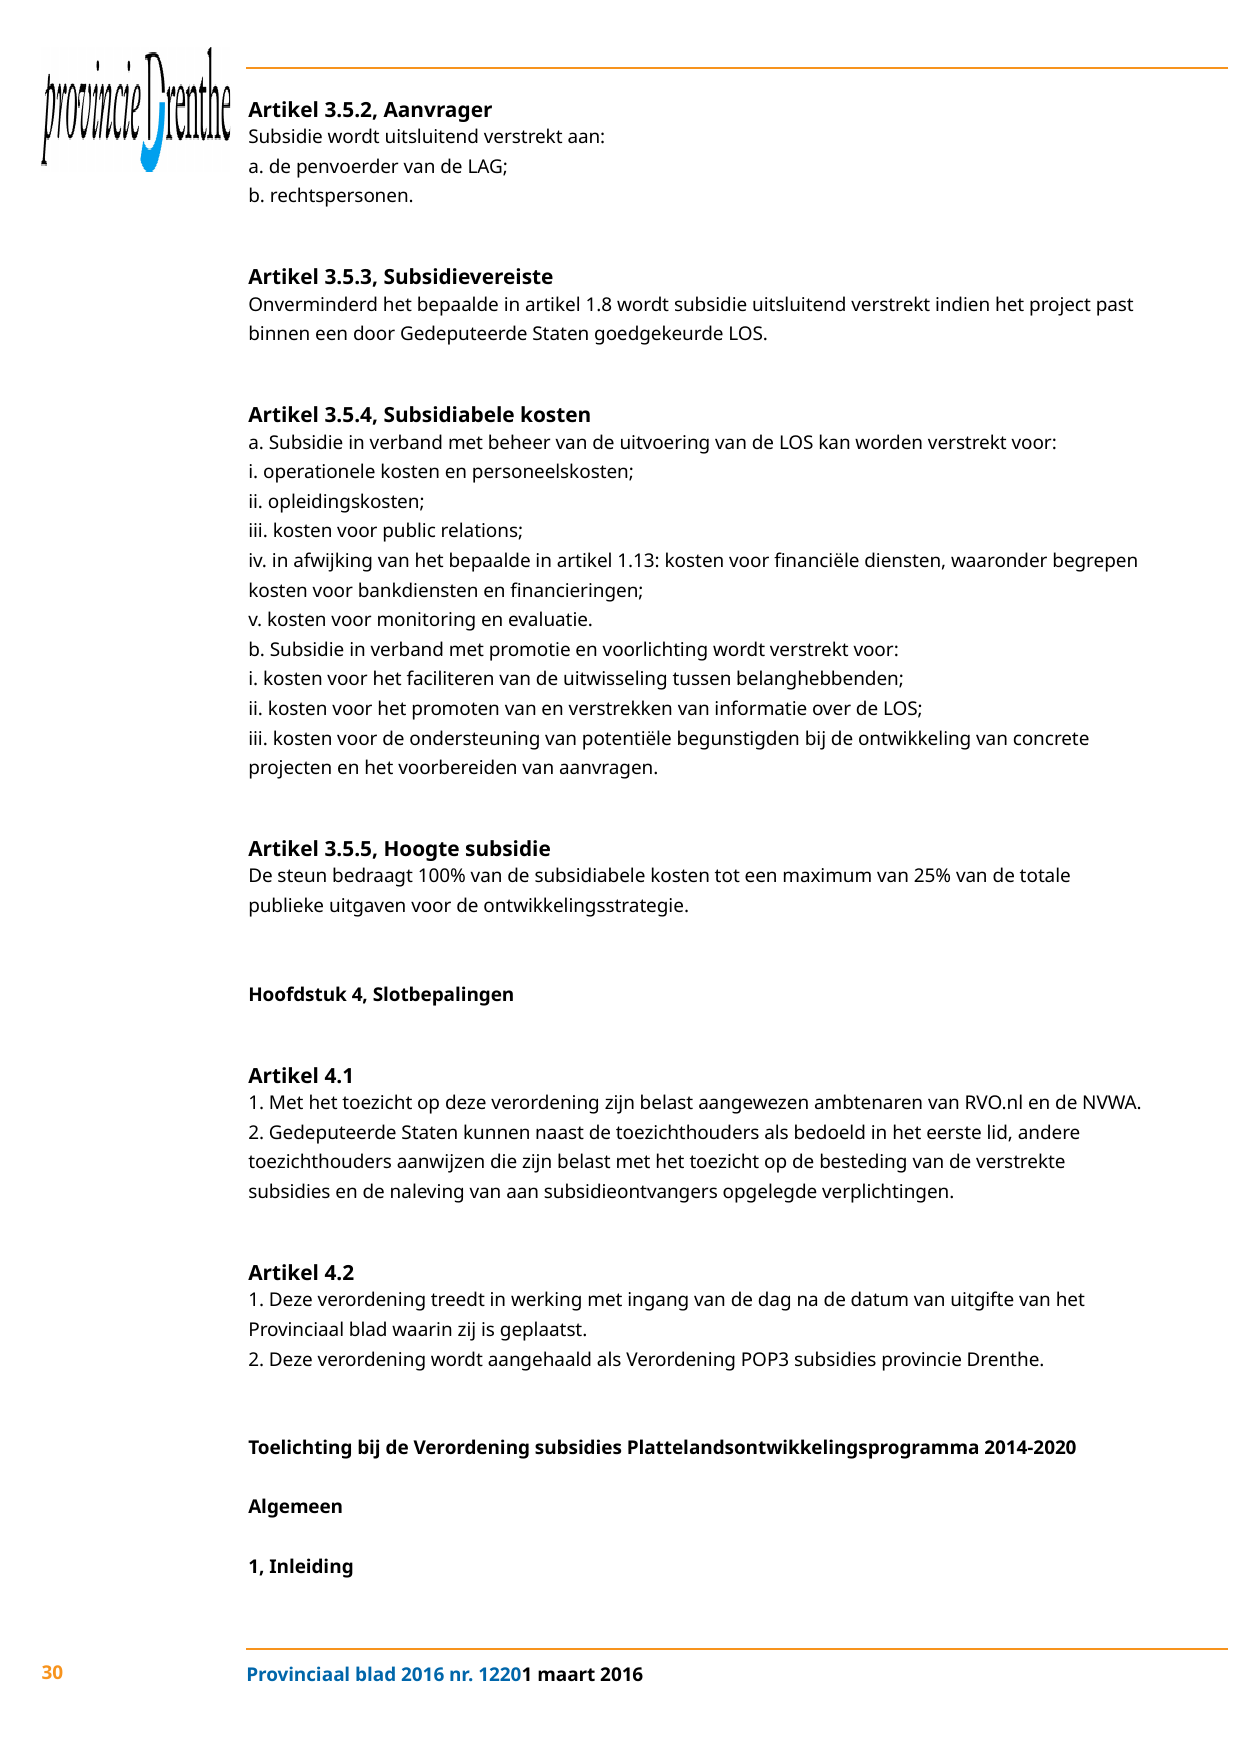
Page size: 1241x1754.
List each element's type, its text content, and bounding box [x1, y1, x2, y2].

text 2. Deze verordening wordt aangehaald als Verordening POP3 subsidies provincie Drenthe. [248, 1346, 1152, 1372]
text Artikel 3.5.5, Hoogte subsidie [248, 834, 1152, 863]
text Artikel 3.5.3, Subsidievereiste [248, 262, 1152, 291]
text Artikel 3.5.4, Subsidiabele kosten [248, 400, 1152, 429]
text b. Subsidie in verband met promotie en voorlichting wordt verstrekt voor: [248, 636, 1152, 662]
text 1. Met het toezicht op deze verordening zijn belast aangewezen ambtenaren van RVO.nl en de NVWA. [248, 1089, 1152, 1115]
text iv. in afwijking van het bepaalde in artikel 1.13: kosten voor financiële diensten, waaronder begrepen kosten voor bankdiensten en financieringen; [248, 547, 1152, 602]
text v. kosten voor monitoring en evaluatie. [248, 606, 1152, 632]
text a. Subsidie in verband met beheer van de uitvoering van de LOS kan worden verstrekt voor: [248, 429, 1152, 454]
text a. de penvoerder van de LAG; [248, 153, 1152, 178]
picture [41, 47, 231, 172]
text ii. kosten voor het promoten van en verstrekken van informatie over de LOS; [248, 695, 1152, 721]
text 2. Gedeputeerde Staten kunnen naast de toezichthouders als bedoeld in het eerste lid, andere toezichthouders aanwijzen die zijn belast met het toezicht op de besteding van de verstrekte subsidies en de naleving van aan subsidieontvangers opgelegde verplichtingen. [248, 1119, 1152, 1204]
text iii. kosten voor de ondersteuning van potentiële begunstigden bij de ontwikkeling van concrete projecten en het voorbereiden van aanvragen. [248, 725, 1152, 780]
text 1, Inleiding [248, 1553, 1152, 1579]
text Subsidie wordt uitsluitend verstrekt aan: [248, 123, 1152, 149]
text Artikel 4.2 [248, 1258, 1152, 1287]
text 1. Deze verordening treedt in werking met ingang van de dag na de datum van uitgifte van het Provinciaal blad waarin zij is geplaatst. [248, 1287, 1152, 1342]
text Artikel 3.5.2, Aanvrager [248, 95, 1152, 123]
text Hoofdstuk 4, Slotbepalingen [248, 981, 1152, 1007]
text Toelichting bij de Verordening subsidies Plattelandsontwikkelingsprogramma 2014-2020 [248, 1434, 1152, 1460]
text iii. kosten voor public relations; [248, 518, 1152, 543]
text Onverminderd het bepaalde in artikel 1.8 wordt subsidie uitsluitend verstrekt indien het project past binnen een door Gedeputeerde Staten goedgekeurde LOS. [248, 291, 1152, 346]
text ii. opleidingskosten; [248, 488, 1152, 514]
text Artikel 4.1 [248, 1061, 1152, 1089]
text i. kosten voor het faciliteren van de uitwisseling tussen belanghebbenden; [248, 666, 1152, 691]
text b. rechtspersonen. [248, 182, 1152, 208]
text Algemeen [248, 1494, 1152, 1519]
text De steun bedraagt 100% van de subsidiabele kosten tot een maximum van 25% van de totale publieke uitgaven voor de ontwikkelingsstrategie. [248, 863, 1152, 918]
text i. operationele kosten en personeelskosten; [248, 458, 1152, 484]
